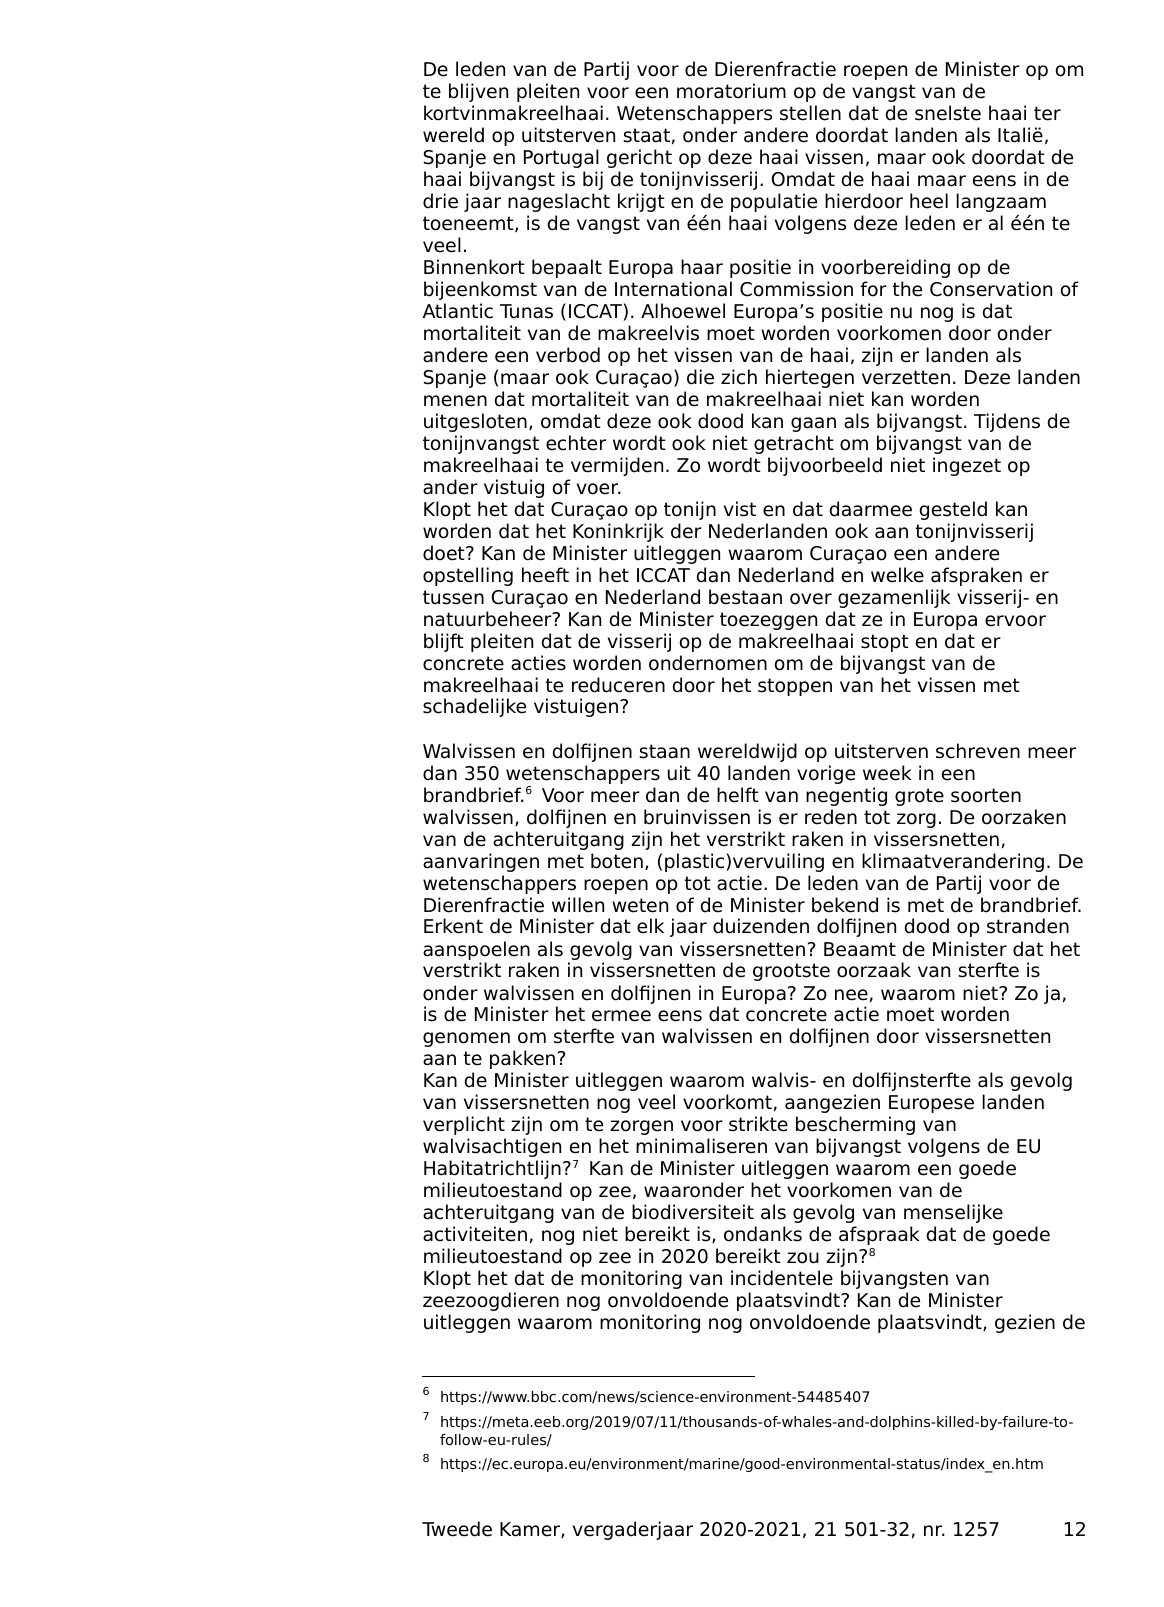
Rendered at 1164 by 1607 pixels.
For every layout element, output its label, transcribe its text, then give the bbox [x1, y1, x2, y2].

text Kan de Minister uitleggen waarom walvis- en dolfijnsterfte als gevolg van vissersnetten nog veel voorkomt, aangezien Europese landen verplicht zijn om te zorgen voor strikte bescherming van walvisachtigen en het minimaliseren van bijvangst volgens de EU Habitatrichtlijn? Kan de Minister uitleggen waarom een goede milieutoestand op zee, waaronder het voorkomen van de achteruitgang van de biodiversiteit als gevolg van menselijke activiteiten, nog niet bereikt is, ondanks de afspraak dat de goede milieutoestand op zee in 2020 bereikt zou zijn? [422, 1070, 1087, 1268]
text https://www.bbc.com/news/science-environment-54485407 [422, 1385, 1087, 1407]
text Klopt het dat de monitoring van incidentele bijvangsten van zeezoogdieren nog onvoldoende plaatsvindt? Kan de Minister uitleggen waarom monitoring nog onvoldoende plaatsvindt, gezien de [422, 1268, 1087, 1334]
text Binnenkort bepaalt Europa haar positie in voorbereiding op de bijeenkomst van de International Commission for the Conservation of Atlantic Tunas (ICCAT). Alhoewel Europa’s positie nu nog is dat mortaliteit van de makreelvis moet worden voorkomen door onder andere een verbod op het vissen van de haai, zijn er landen als Spanje (maar ook Curaçao) die zich hiertegen verzetten. Deze landen menen dat mortaliteit van de makreelhaai niet kan worden uitgesloten, omdat deze ook dood kan gaan als bijvangst. Tijdens de tonijnvangst echter wordt ook niet getracht om bijvangst van de makreelhaai te vermijden. Zo wordt bijvoorbeeld niet ingezet op ander vistuig of voer. [422, 257, 1087, 499]
text Klopt het dat Curaçao op tonijn vist en dat daarmee gesteld kan worden dat het Koninkrijk der Nederlanden ook aan tonijnvisserij doet? Kan de Minister uitleggen waarom Curaçao een andere opstelling heeft in het ICCAT dan Nederland en welke afspraken er tussen Curaçao en Nederland bestaan over gezamenlijk visserij- en natuurbeheer? Kan de Minister toezeggen dat ze in Europa ervoor blijft pleiten dat de visserij op de makreelhaai stopt en dat er concrete acties worden ondernomen om de bijvangst van de makreelhaai te reduceren door het stoppen van het vissen met schadelijke vistuigen? [422, 499, 1087, 718]
text https://meta.eeb.org/2019/07/11/thousands-of-whales-and-dolphins-killed-by-failure-to-follow-eu-rules/ [422, 1410, 1087, 1449]
text De leden van de Partij voor de Dierenfractie roepen de Minister op om te blijven pleiten voor een moratorium op de vangst van de kortvinmakreelhaai. Wetenschappers stellen dat de snelste haai ter wereld op uitsterven staat, onder andere doordat landen als Italië, Spanje en Portugal gericht op deze haai vissen, maar ook doordat de haai bijvangst is bij de tonijnvisserij. Omdat de haai maar eens in de drie jaar nageslacht krijgt en de populatie hierdoor heel langzaam toeneemt, is de vangst van één haai volgens deze leden er al één te veel. [422, 59, 1087, 257]
text Walvissen en dolfijnen staan wereldwijd op uitsterven schreven meer dan 350 wetenschappers uit 40 landen vorige week in een brandbrief. Voor meer dan de helft van negentig grote soorten walvissen, dolfijnen en bruinvissen is er reden tot zorg. De oorzaken van de achteruitgang zijn het verstrikt raken in vissersnetten, aanvaringen met boten, (plastic)vervuiling en klimaatverandering. De wetenschappers roepen op tot actie. De leden van de Partij voor de Dierenfractie willen weten of de Minister bekend is met de brandbrief. [422, 741, 1087, 916]
text Erkent de Minister dat elk jaar duizenden dolfijnen dood op stranden aanspoelen als gevolg van vissersnetten? Beaamt de Minister dat het verstrikt raken in vissersnetten de grootste oorzaak van sterfte is onder walvissen en dolfijnen in Europa? Zo nee, waarom niet? Zo ja, is de Minister het ermee eens dat concrete actie moet worden genomen om sterfte van walvissen en dolfijnen door vissersnetten aan te pakken? [422, 916, 1087, 1070]
text https://ec.europa.eu/environment/marine/good-environmental-status/index_en.htm [422, 1452, 1087, 1474]
